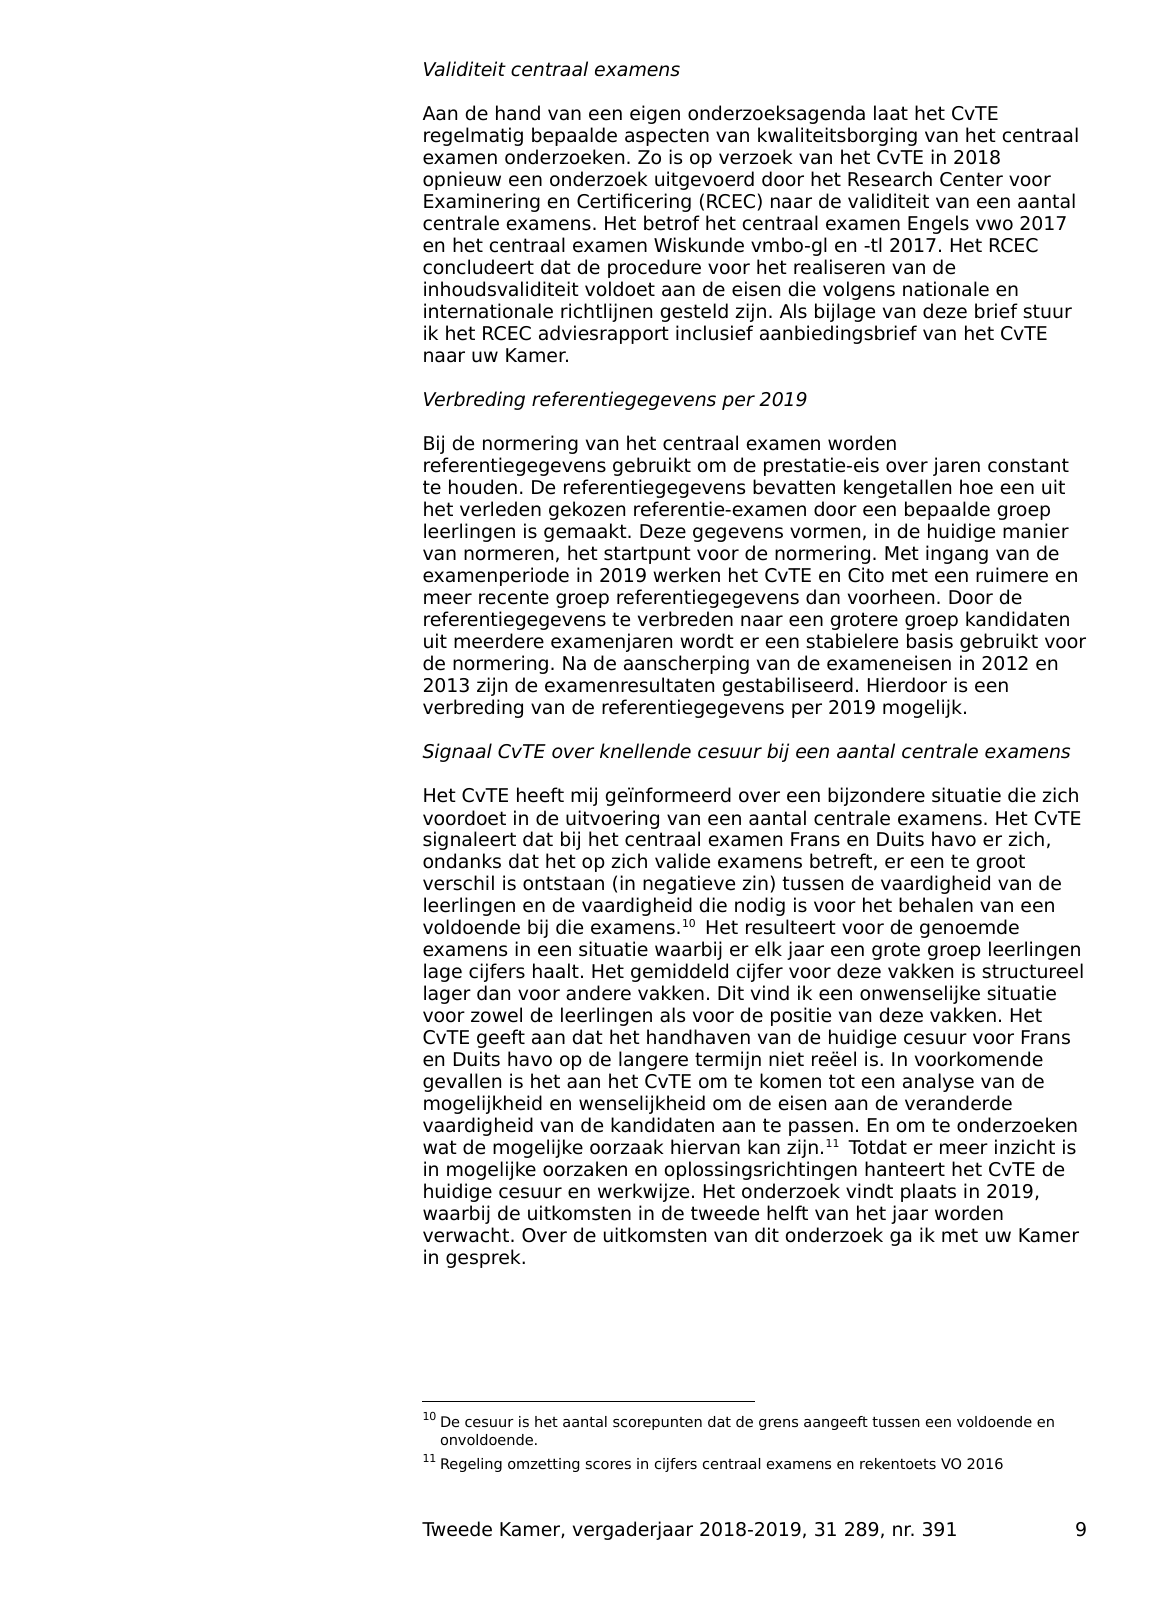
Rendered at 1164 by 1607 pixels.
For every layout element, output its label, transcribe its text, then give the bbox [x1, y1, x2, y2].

text De cesuur is het aantal scorepunten dat de grens aangeeft tussen een voldoende en onvoldoende. [422, 1410, 1087, 1449]
subtitle Validiteit centraal examens [422, 59, 1087, 81]
text Aan de hand van een eigen onderzoeksagenda laat het CvTE regelmatig bepaalde aspecten van kwaliteitsborging van het centraal examen onderzoeken. Zo is op verzoek van het CvTE in 2018 opnieuw een onderzoek uitgevoerd door het Research Center voor Examinering en Certificering (RCEC) naar de validiteit van een aantal centrale examens. Het betrof het centraal examen Engels vwo 2017 en het centraal examen Wiskunde vmbo-gl en -tl 2017. Het RCEC concludeert dat de procedure voor het realiseren van de inhoudsvaliditeit voldoet aan de eisen die volgens nationale en internationale richtlijnen gesteld zijn. Als bijlage van deze brief stuur ik het RCEC adviesrapport inclusief aanbiedingsbrief van het CvTE naar uw Kamer. [422, 103, 1087, 367]
subtitle Signaal CvTE over knellende cesuur bij een aantal centrale examens [422, 741, 1087, 763]
text Het CvTE heeft mij geïnformeerd over een bijzondere situatie die zich voordoet in de uitvoering van een aantal centrale examens. Het CvTE signaleert dat bij het centraal examen Frans en Duits havo er zich, ondanks dat het op zich valide examens betreft, er een te groot verschil is ontstaan (in negatieve zin) tussen de vaardigheid van de leerlingen en de vaardigheid die nodig is voor het behalen van een voldoende bij die examens. Het resulteert voor de genoemde examens in een situatie waarbij er elk jaar een grote groep leerlingen lage cijfers haalt. Het gemiddeld cijfer voor deze vakken is structureel lager dan voor andere vakken. Dit vind ik een onwenselijke situatie voor zowel de leerlingen als voor de positie van deze vakken. Het CvTE geeft aan dat het handhaven van de huidige cesuur voor Frans en Duits havo op de langere termijn niet reëel is. In voorkomende gevallen is het aan het CvTE om te komen tot een analyse van de mogelijkheid en wenselijkheid om de eisen aan de veranderde vaardigheid van de kandidaten aan te passen. En om te onderzoeken wat de mogelijke oorzaak hiervan kan zijn. Totdat er meer inzicht is in mogelijke oorzaken en oplossingsrichtingen hanteert het CvTE de huidige cesuur en werkwijze. Het onderzoek vindt plaats in 2019, waarbij de uitkomsten in de tweede helft van het jaar worden verwacht. Over de uitkomsten van dit onderzoek ga ik met uw Kamer in gesprek. [422, 785, 1087, 1269]
text Regeling omzetting scores in cijfers centraal examens en rekentoets VO 2016 [422, 1452, 1087, 1474]
text Bij de normering van het centraal examen worden referentiegegevens gebruikt om de prestatie-eis over jaren constant te houden. De referentiegegevens bevatten kengetallen hoe een uit het verleden gekozen referentie-examen door een bepaalde groep leerlingen is gemaakt. Deze gegevens vormen, in de huidige manier van normeren, het startpunt voor de normering. Met ingang van de examenperiode in 2019 werken het CvTE en Cito met een ruimere en meer recente groep referentiegegevens dan voorheen. Door de referentiegegevens te verbreden naar een grotere groep kandidaten uit meerdere examenjaren wordt er een stabielere basis gebruikt voor de normering. Na de aanscherping van de exameneisen in 2012 en 2013 zijn de examenresultaten gestabiliseerd. Hierdoor is een verbreding van de referentiegegevens per 2019 mogelijk. [422, 433, 1087, 719]
subtitle Verbreding referentiegegevens per 2019 [422, 389, 1087, 411]
